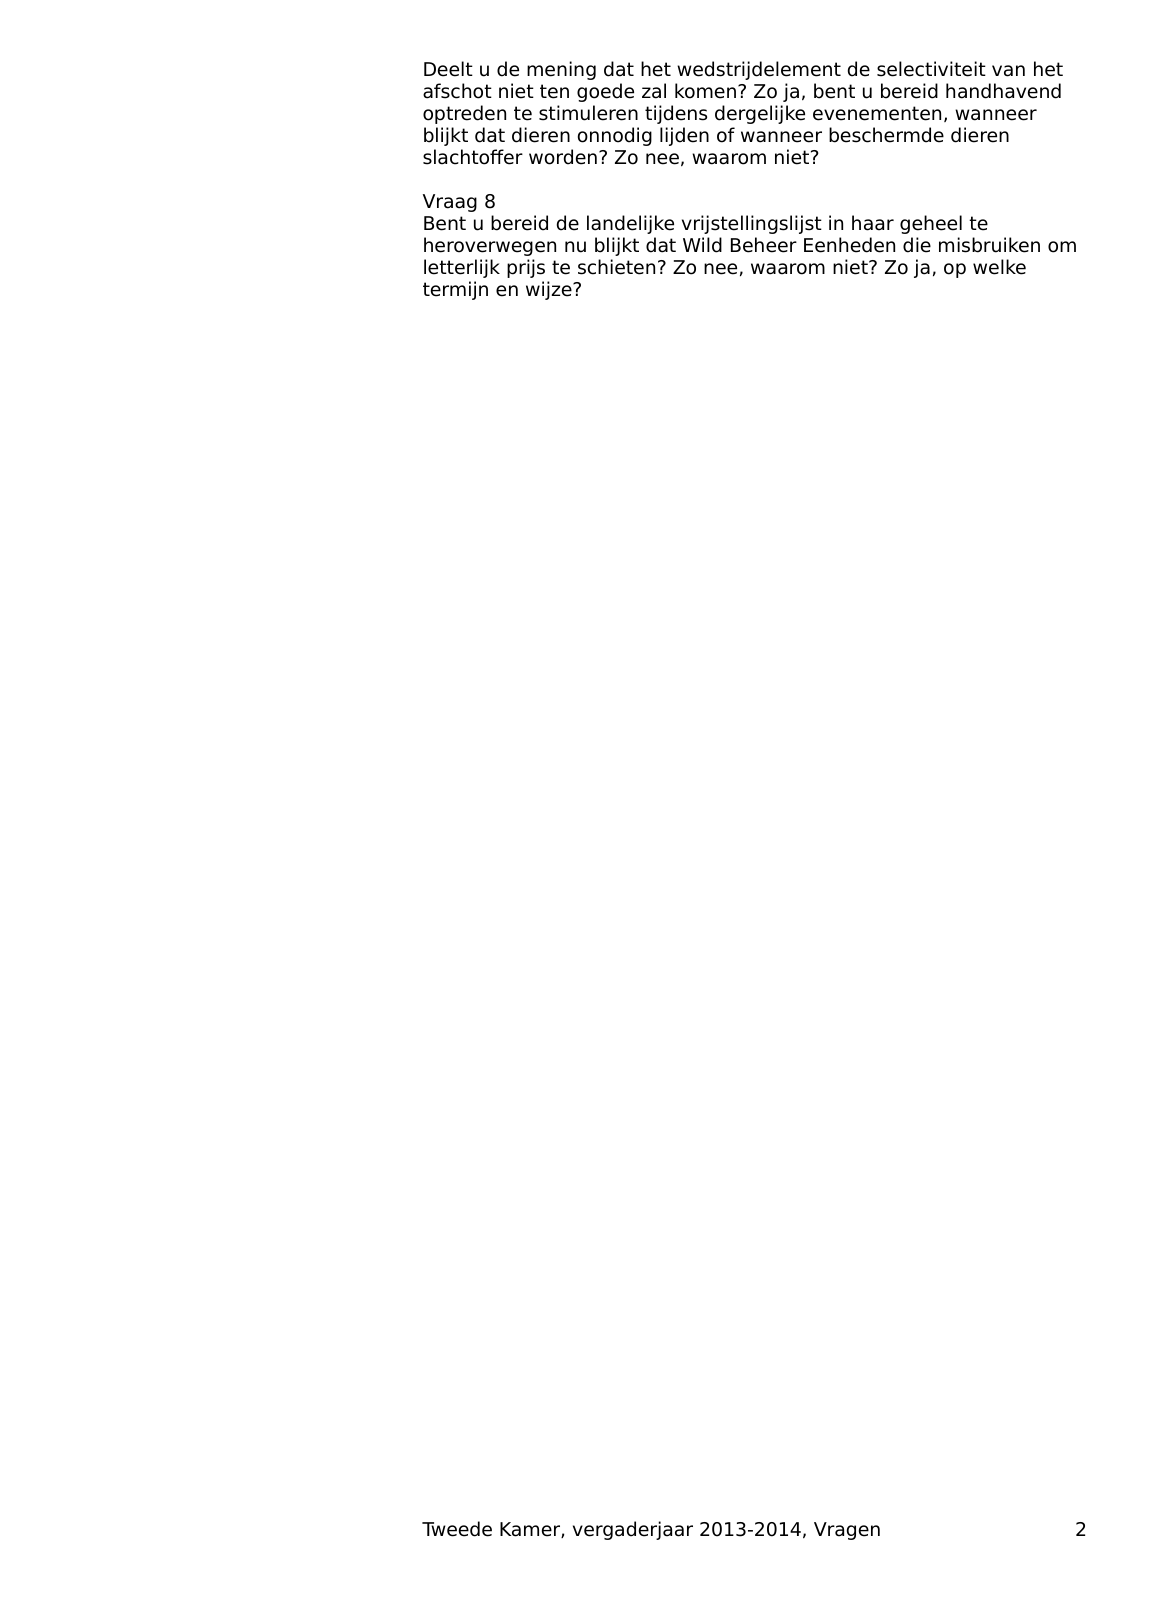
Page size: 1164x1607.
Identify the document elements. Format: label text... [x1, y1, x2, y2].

text Deelt u de mening dat het wedstrijdelement de selectiviteit van het afschot niet ten goede zal komen? Zo ja, bent u bereid handhavend optreden te stimuleren tijdens dergelijke evenementen, wanneer blijkt dat dieren onnodig lijden of wanneer beschermde dieren slachtoffer worden? Zo nee, waarom niet? [422, 59, 1087, 169]
text Vraag 8 [422, 191, 1087, 213]
text Bent u bereid de landelijke vrijstellingslijst in haar geheel te heroverwegen nu blijkt dat Wild Beheer Eenheden die misbruiken om letterlijk prijs te schieten? Zo nee, waarom niet? Zo ja, op welke termijn en wijze? [422, 213, 1087, 301]
